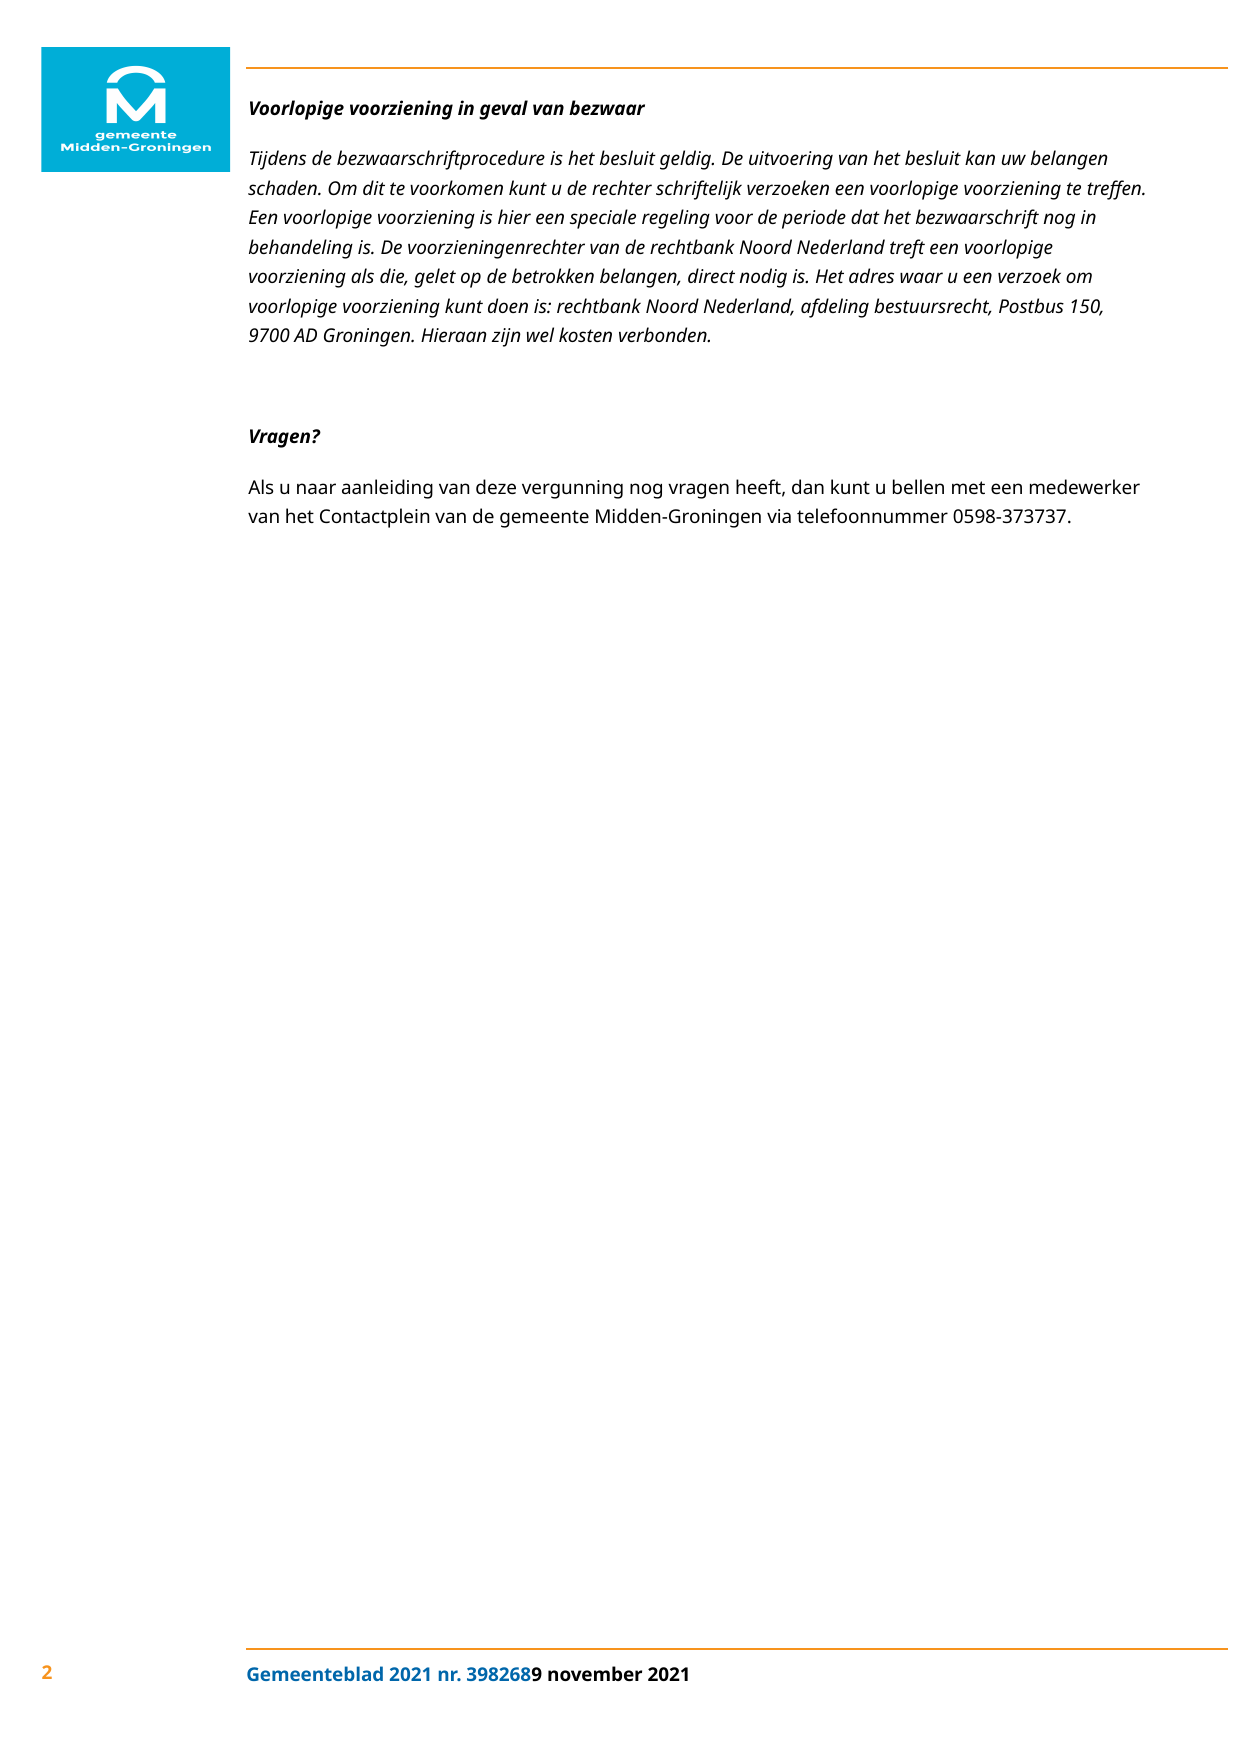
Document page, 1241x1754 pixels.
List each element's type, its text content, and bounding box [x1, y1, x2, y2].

picture [107, 89, 165, 122]
text Voorlopige voorziening in geval van bezwaar [248, 95, 1152, 121]
text Als u naar aanleiding van deze vergunning nog vragen heeft, dan kunt u bellen met een medewerker van het Contactplein van de gemeente Midden-Groningen via telefoonnummer 0598-373737. [248, 474, 1152, 529]
picture [108, 66, 164, 82]
text Vragen? [248, 423, 1152, 449]
picture [184, 146, 190, 153]
text Tijdens de bezwaarschriftprocedure is het besluit geldig. De uitvoering van het besluit kan uw belangen schaden. Om dit te voorkomen kunt u de rechter schriftelijk verzoeken een voorlopige voorziening te treffen. Een voorlopige voorziening is hier een speciale regeling voor de periode dat het bezwaarschrift nog in behandeling is. De voorzieningenrechter van de rechtbank Noord Nederland treft een voorlopige voorziening als die, gelet op de betrokken belangen, direct nodig is. Het adres waar u een verzoek om voorlopige voorziening kunt doen is: rechtbank Noord Nederland, afdeling bestuursrecht, Postbus 150, 9700 AD Groningen. Hieraan zijn wel kosten verbonden. [248, 145, 1152, 348]
